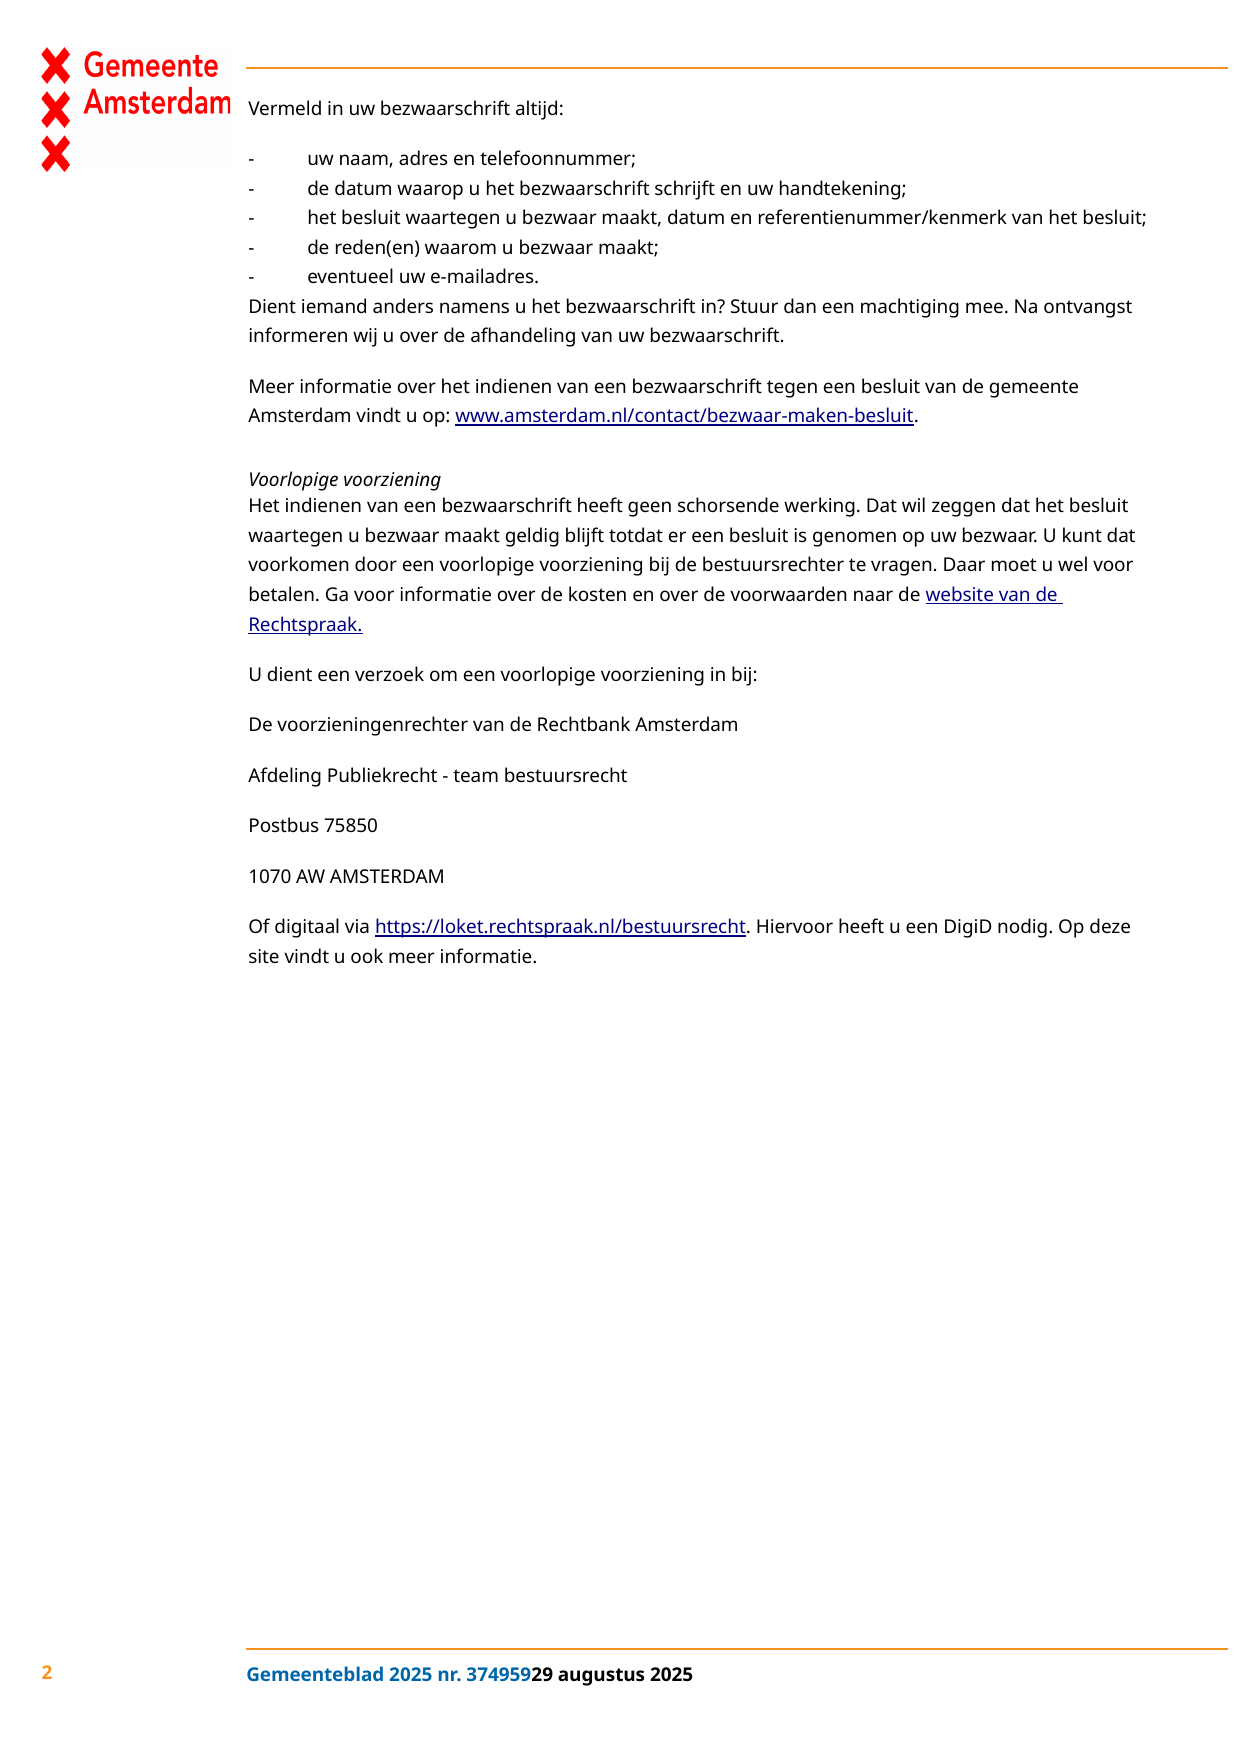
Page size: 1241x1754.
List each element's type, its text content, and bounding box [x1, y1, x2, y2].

list de reden(en) waarom u bezwaar maakt; [248, 234, 1152, 260]
picture [41, 47, 231, 172]
text Voorlopige voorziening [248, 467, 1152, 492]
text 1070 AW AMSTERDAM [248, 863, 1152, 888]
list eventueel uw e-mailadres. [248, 263, 1152, 289]
list uw naam, adres en telefoonnummer; [248, 145, 1152, 171]
text U dient een verzoek om een voorlopige voorziening in bij: [248, 661, 1152, 687]
text Dient iemand anders namens u het bezwaarschrift in? Stuur dan een machtiging mee. Na ontvangst informeren wij u over de afhandeling van uw bezwaarschrift. [248, 293, 1152, 348]
list de datum waarop u het bezwaarschrift schrijft en uw handtekening; [248, 175, 1152, 201]
list het besluit waartegen u bezwaar maakt, datum en referentienummer/kenmerk van het besluit; [248, 204, 1152, 230]
text Postbus 75850 [248, 812, 1152, 838]
text Meer informatie over het indienen van een bezwaarschrift tegen een besluit van de gemeente Amsterdam vindt u op: www.amsterdam.nl/contact/bezwaar-maken-besluit. [248, 373, 1152, 428]
text Afdeling Publiekrecht - team bestuursrecht [248, 762, 1152, 788]
text Vermeld in uw bezwaarschrift altijd: [248, 95, 1152, 121]
text Of digitaal via https://loket.rechtspraak.nl/bestuursrecht. Hiervoor heeft u een DigiD nodig. Op deze site vindt u ook meer informatie. [248, 913, 1152, 968]
text De voorzieningenrechter van de Rechtbank Amsterdam [248, 712, 1152, 737]
text Het indienen van een bezwaarschrift heeft geen schorsende werking. Dat wil zeggen dat het besluit waartegen u bezwaar maakt geldig blijft totdat er een besluit is genomen op uw bezwaar. U kunt dat voorkomen door een voorlopige voorziening bij de bestuursrechter te vragen. Daar moet u wel voor betalen. Ga voor informatie over de kosten en over de voorwaarden naar de website van de Rechtspraak. [248, 492, 1152, 636]
